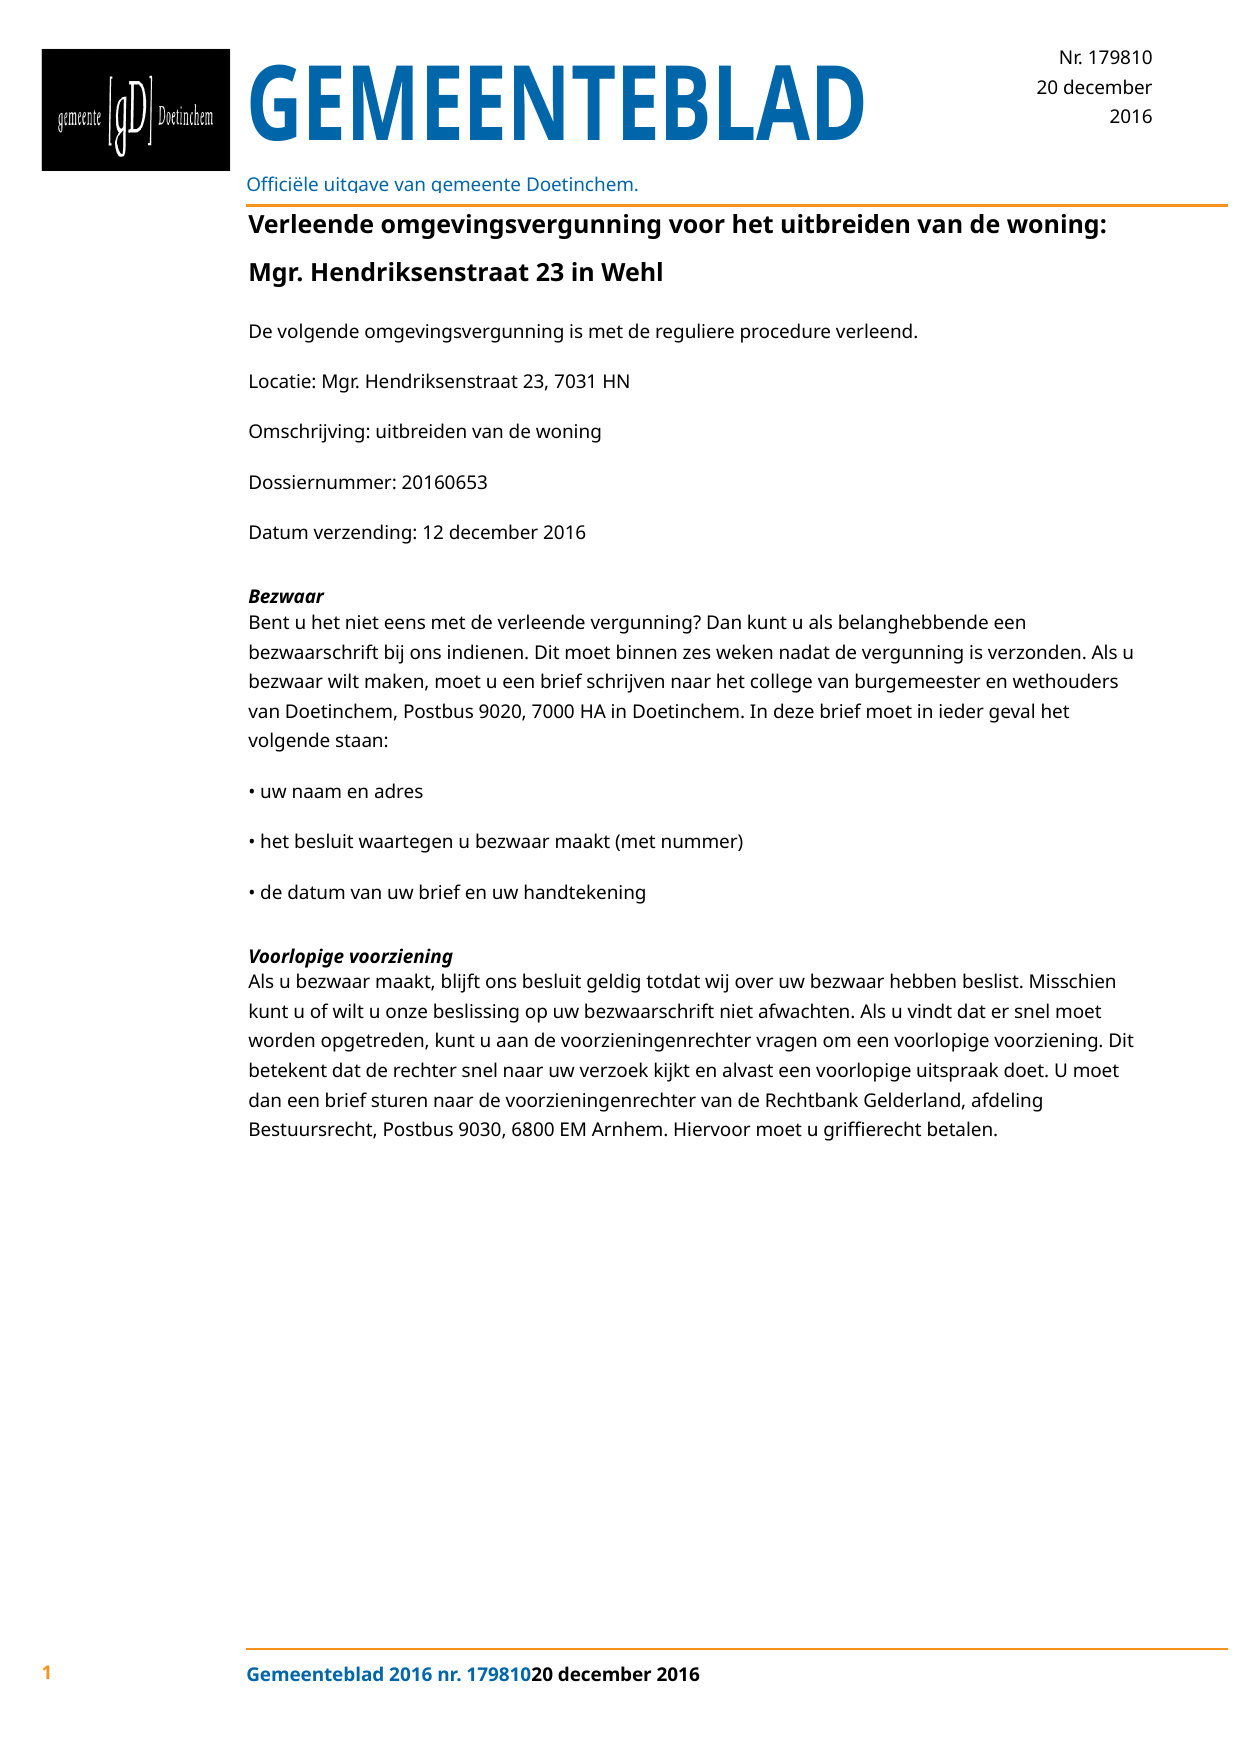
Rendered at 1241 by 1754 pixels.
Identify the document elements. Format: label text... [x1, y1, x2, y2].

text Bezwaar [248, 583, 1152, 609]
text Dossiernummer: 20160653 [248, 469, 1152, 495]
text Voorlopige voorziening [248, 943, 1152, 968]
picture [41, 47, 231, 172]
text Bent u het niet eens met de verleende vergunning? Dan kunt u als belanghebbende een bezwaarschrift bij ons indienen. Dit moet binnen zes weken nadat de vergunning is verzonden. Als u bezwaar wilt maken, moet u een brief schrijven naar het college van burgemeester en wethouders van Doetinchem, Postbus 9020, 7000 HA in Doetinchem. In deze brief moet in ieder geval het volgende staan: [248, 609, 1152, 753]
text • uw naam en adres [248, 778, 1152, 804]
text De volgende omgevingsvergunning is met de reguliere procedure verleend. [248, 318, 1152, 344]
text Verleende omgevingsvergunning voor het uitbreiden van de woning: Mgr. Hendriksenstraat 23 in Wehl [248, 207, 1152, 288]
text Als u bezwaar maakt, blijft ons besluit geldig totdat wij over uw bezwaar hebben beslist. Misschien kunt u of wilt u onze beslissing op uw bezwaarschrift niet afwachten. Als u vindt dat er snel moet worden opgetreden, kunt u aan de voorzieningenrechter vragen om een voorlopige voorziening. Dit betekent dat de rechter snel naar uw verzoek kijkt en alvast een voorlopige uitspraak doet. U moet dan een brief sturen naar de voorzieningenrechter van de Rechtbank Gelderland, afdeling Bestuursrecht, Postbus 9030, 6800 EM Arnhem. Hiervoor moet u griffierecht betalen. [248, 968, 1152, 1142]
text • het besluit waartegen u bezwaar maakt (met nummer) [248, 828, 1152, 854]
text Locatie: Mgr. Hendriksenstraat 23, 7031 HN [248, 368, 1152, 394]
text Omschrijving: uitbreiden van de woning [248, 419, 1152, 444]
text Datum verzending: 12 december 2016 [248, 519, 1152, 545]
text • de datum van uw brief en uw handtekening [248, 879, 1152, 904]
